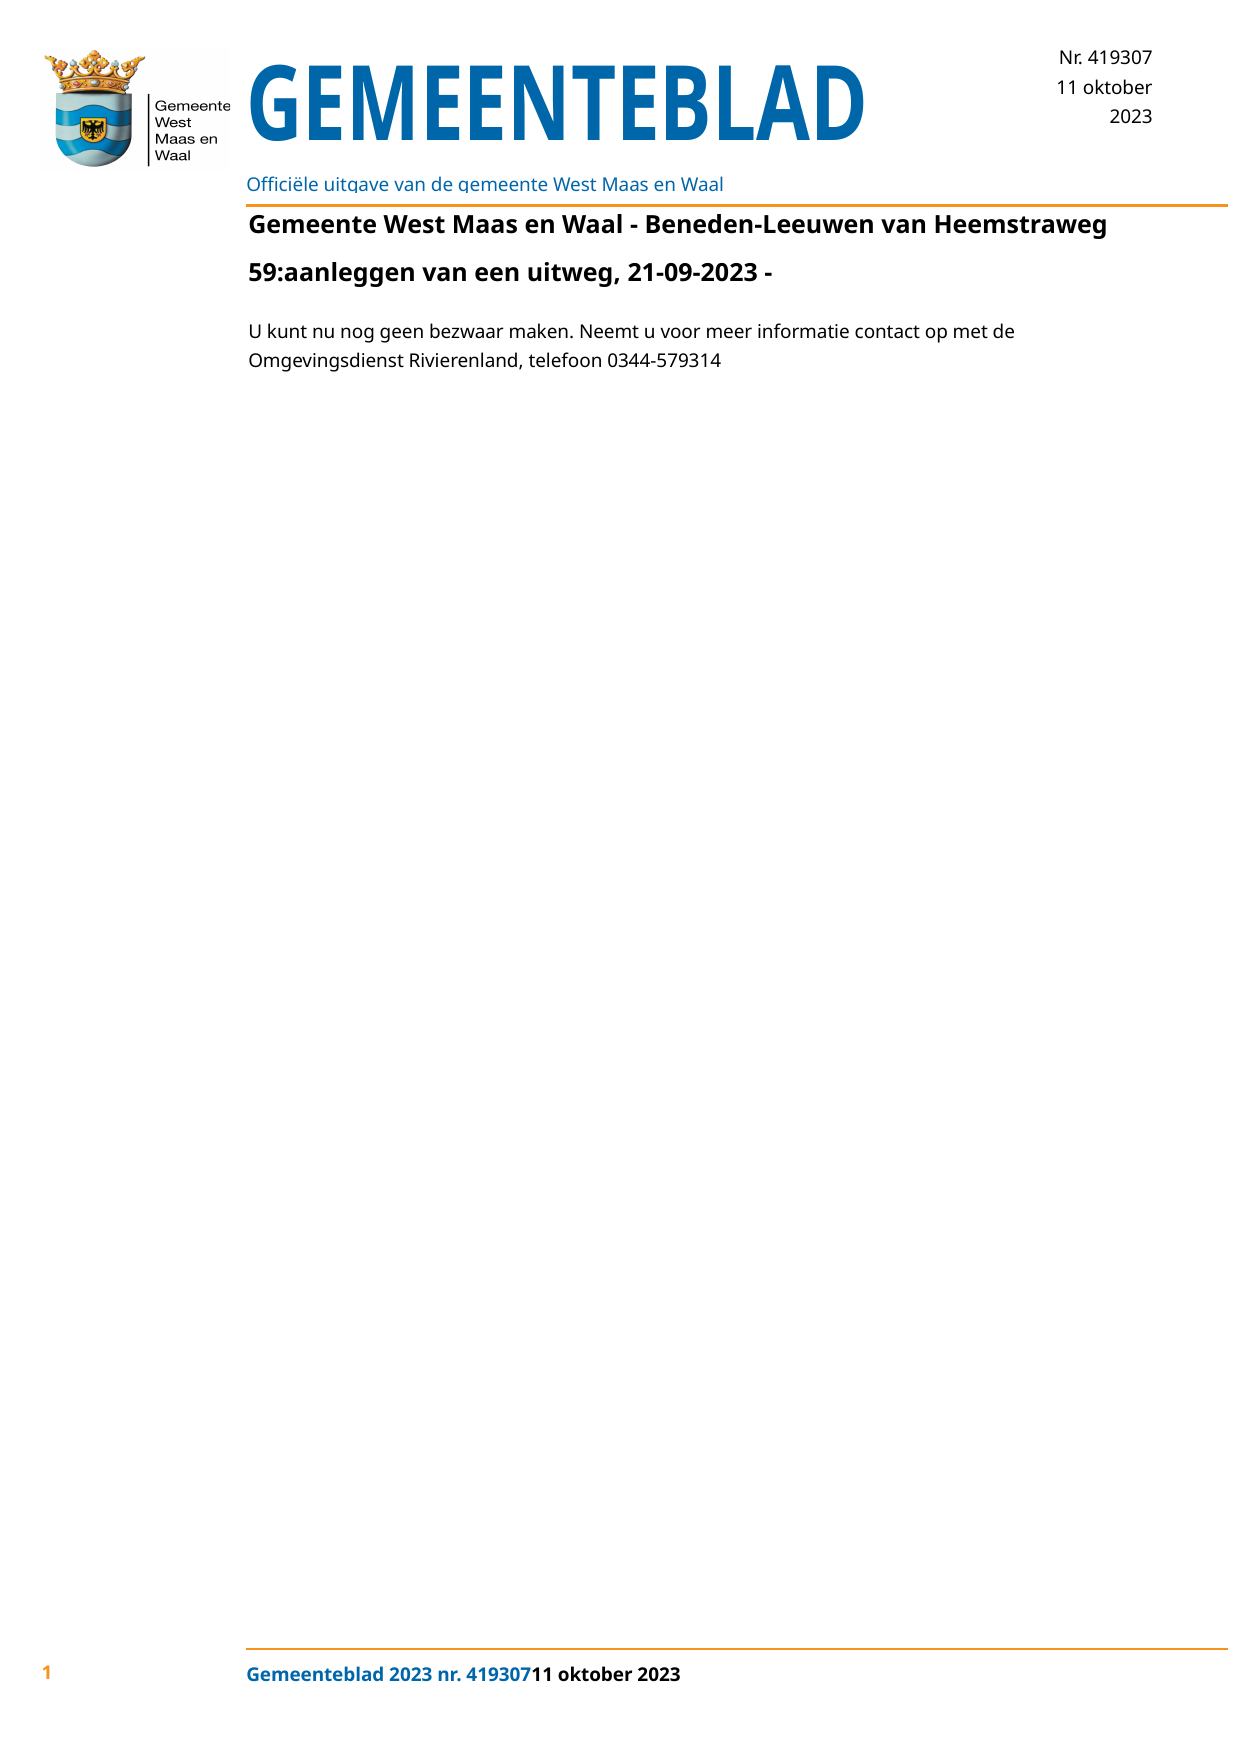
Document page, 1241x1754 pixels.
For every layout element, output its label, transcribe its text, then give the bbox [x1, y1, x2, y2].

text U kunt nu nog geen bezwaar maken. Neemt u voor meer informatie contact op met de Omgevingsdienst Rivierenland, telefoon 0344-579314 [248, 318, 1152, 373]
text Gemeente West Maas en Waal - Beneden-Leeuwen van Heemstraweg 59:aanleggen van een uitweg, 21-09-2023 - [248, 207, 1152, 288]
picture [41, 47, 231, 172]
